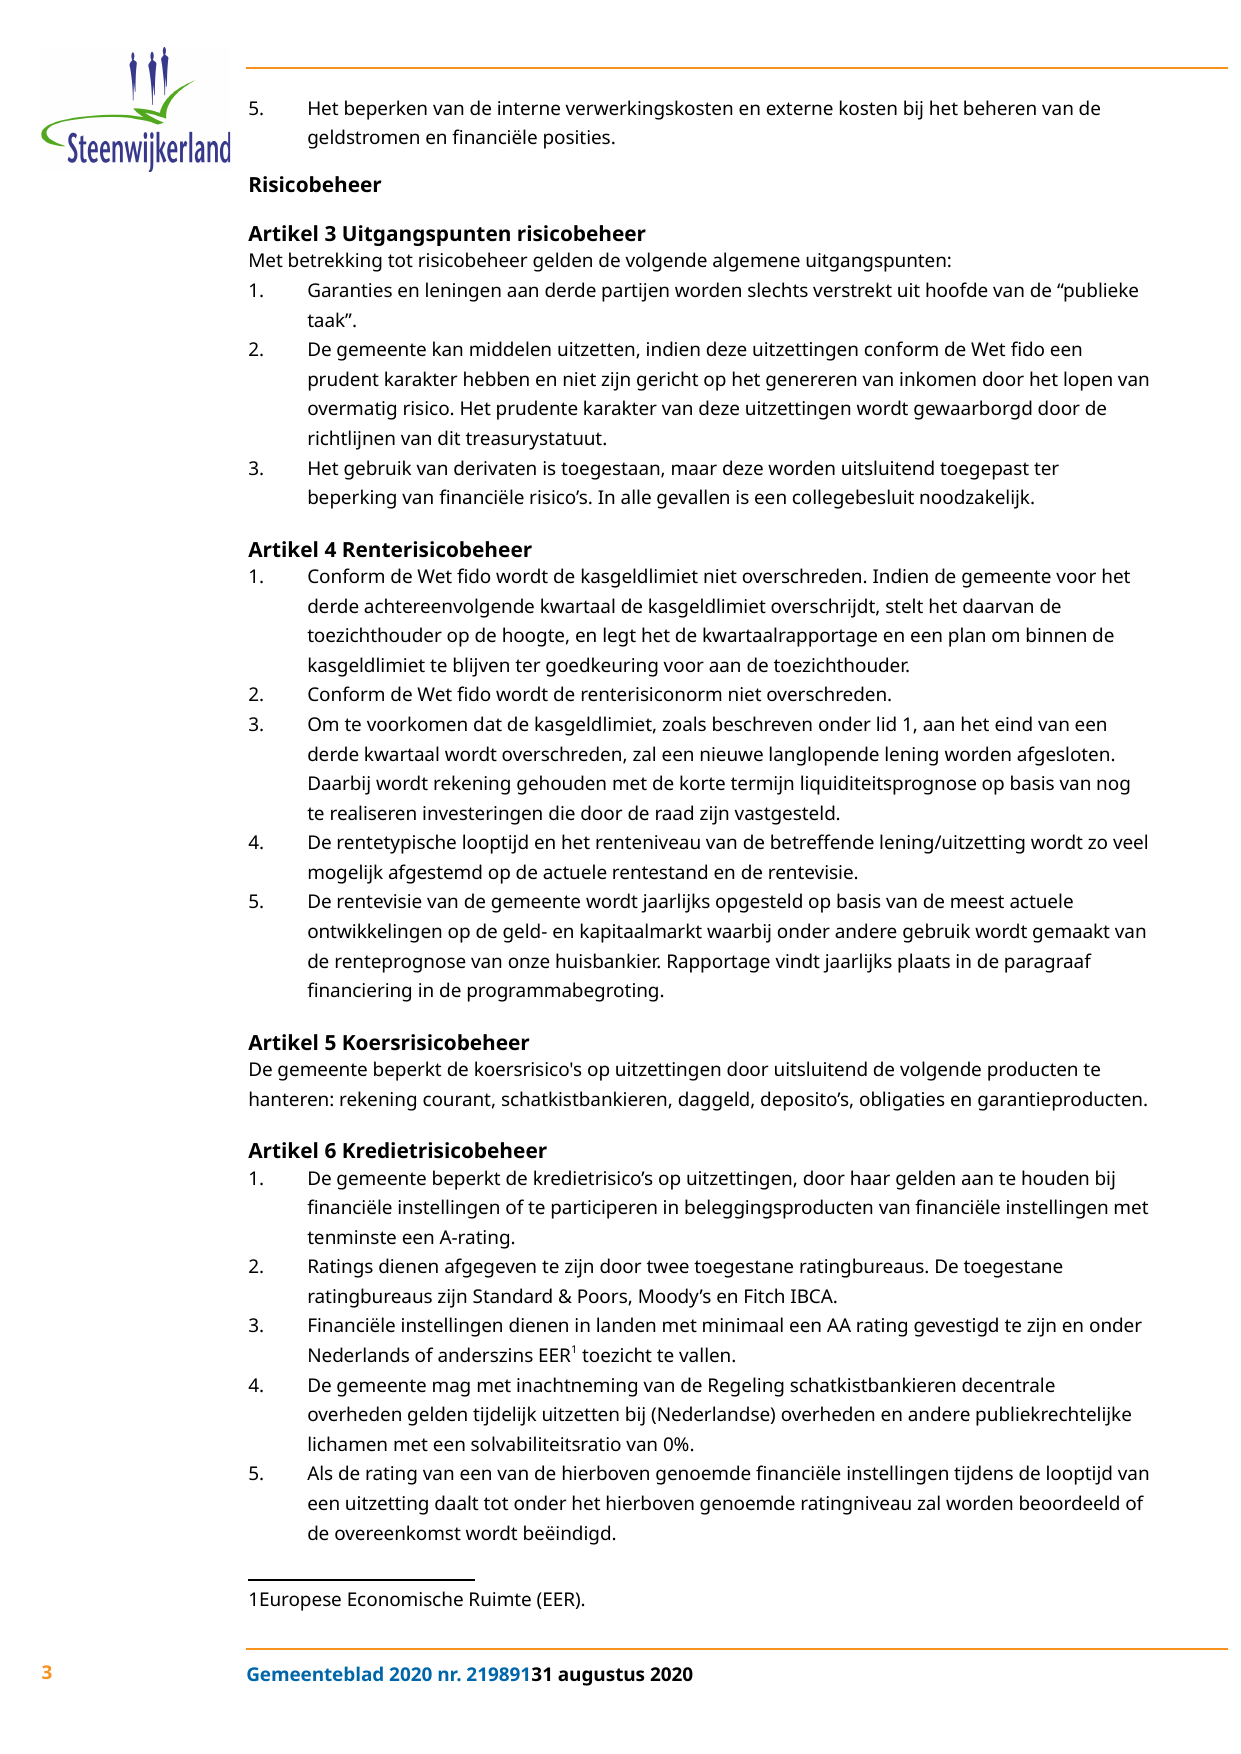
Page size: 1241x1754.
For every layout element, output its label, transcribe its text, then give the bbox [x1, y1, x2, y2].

text Artikel 5 Koersrisicobeheer [248, 1028, 1152, 1056]
list De gemeente kan middelen uitzetten, indien deze uitzettingen conform de Wet fido een prudent karakter hebben en niet zijn gericht op het genereren van inkomen door het lopen van overmatig risico. Het prudente karakter van deze uitzettingen wordt gewaarborgd door de richtlijnen van dit treasurystatuut. [248, 336, 1152, 451]
text Artikel 3 Uitgangspunten risicobeheer [248, 219, 1152, 248]
list De rentetypische looptijd en het renteniveau van de betreffende lening/uitzetting wordt zo veel mogelijk afgestemd op de actuele rentestand en de rentevisie. [248, 829, 1152, 885]
list Financiële instellingen dienen in landen met minimaal een AA rating gevestigd te zijn en onder Nederlands of anderszins EER toezicht te vallen. [248, 1313, 1152, 1368]
text Artikel 4 Renterisicobeheer [248, 535, 1152, 563]
text De gemeente beperkt de koersrisico's op uitzettingen door uitsluitend de volgende producten te hanteren: rekening courant, schatkistbankieren, daggeld, deposito’s, obligaties en garantieproducten. [248, 1056, 1152, 1112]
list De rentevisie van de gemeente wordt jaarlijks opgesteld op basis van de meest actuele ontwikkelingen op de geld- en kapitaalmarkt waarbij onder andere gebruik wordt gemaakt van de renteprognose van onze huisbankier. Rapportage vindt jaarlijks plaats in de paragraaf financiering in de programmabegroting. [248, 889, 1152, 1003]
list Om te voorkomen dat de kasgeldlimiet, zoals beschreven onder lid 1, aan het eind van een derde kwartaal wordt overschreden, zal een nieuwe langlopende lening worden afgesloten. Daarbij wordt rekening gehouden met de korte termijn liquiditeitsprognose op basis van nog te realiseren investeringen die door de raad zijn vastgesteld. [248, 711, 1152, 826]
list Als de rating van een van de hierboven genoemde financiële instellingen tijdens de looptijd van een uitzetting daalt tot onder het hierboven genoemde ratingniveau zal worden beoordeeld of de overeenkomst wordt beëindigd. [248, 1461, 1152, 1545]
list Conform de Wet fido wordt de kasgeldlimiet niet overschreden. Indien de gemeente voor het derde achtereenvolgende kwartaal de kasgeldlimiet overschrijdt, stelt het daarvan de toezichthouder op de hoogte, en legt het de kwartaalrapportage en een plan om binnen de kasgeldlimiet te blijven ter goedkeuring voor aan de toezichthouder. [248, 563, 1152, 678]
list De gemeente beperkt de kredietrisico’s op uitzettingen, door haar gelden aan te houden bij financiële instellingen of te participeren in beleggingsproducten van financiële instellingen met tenminste een A-rating. [248, 1165, 1152, 1249]
list Conform de Wet fido wordt de renterisiconorm niet overschreden. [248, 682, 1152, 707]
list Het gebruik van derivaten is toegestaan, maar deze worden uitsluitend toegepast ter beperking van financiële risico’s. In alle gevallen is een collegebesluit noodzakelijk. [248, 455, 1152, 510]
list De gemeente mag met inachtneming van de Regeling schatkistbankieren decentrale overheden gelden tijdelijk uitzetten bij (Nederlandse) overheden en andere publiekrechtelijke lichamen met een solvabiliteitsratio van 0%. [248, 1372, 1152, 1457]
text Met betrekking tot risicobeheer gelden de volgende algemene uitgangspunten: [248, 248, 1152, 273]
text Artikel 6 Kredietrisicobeheer [248, 1136, 1152, 1165]
picture [41, 47, 231, 172]
list Garanties en leningen aan derde partijen worden slechts verstrekt uit hoofde van de “publieke taak”. [248, 277, 1152, 333]
list Ratings dienen afgegeven te zijn door twee toegestane ratingbureaus. De toegestane ratingbureaus zijn Standard & Poors, Moody’s en Fitch IBCA. [248, 1253, 1152, 1309]
list Het beperken van de interne verwerkingskosten en externe kosten bij het beheren van de geldstromen en financiële posities. [248, 95, 1152, 150]
text Risicobeheer [248, 170, 1152, 198]
list Europese Economische Ruimte (EER). [248, 1586, 1152, 1612]
